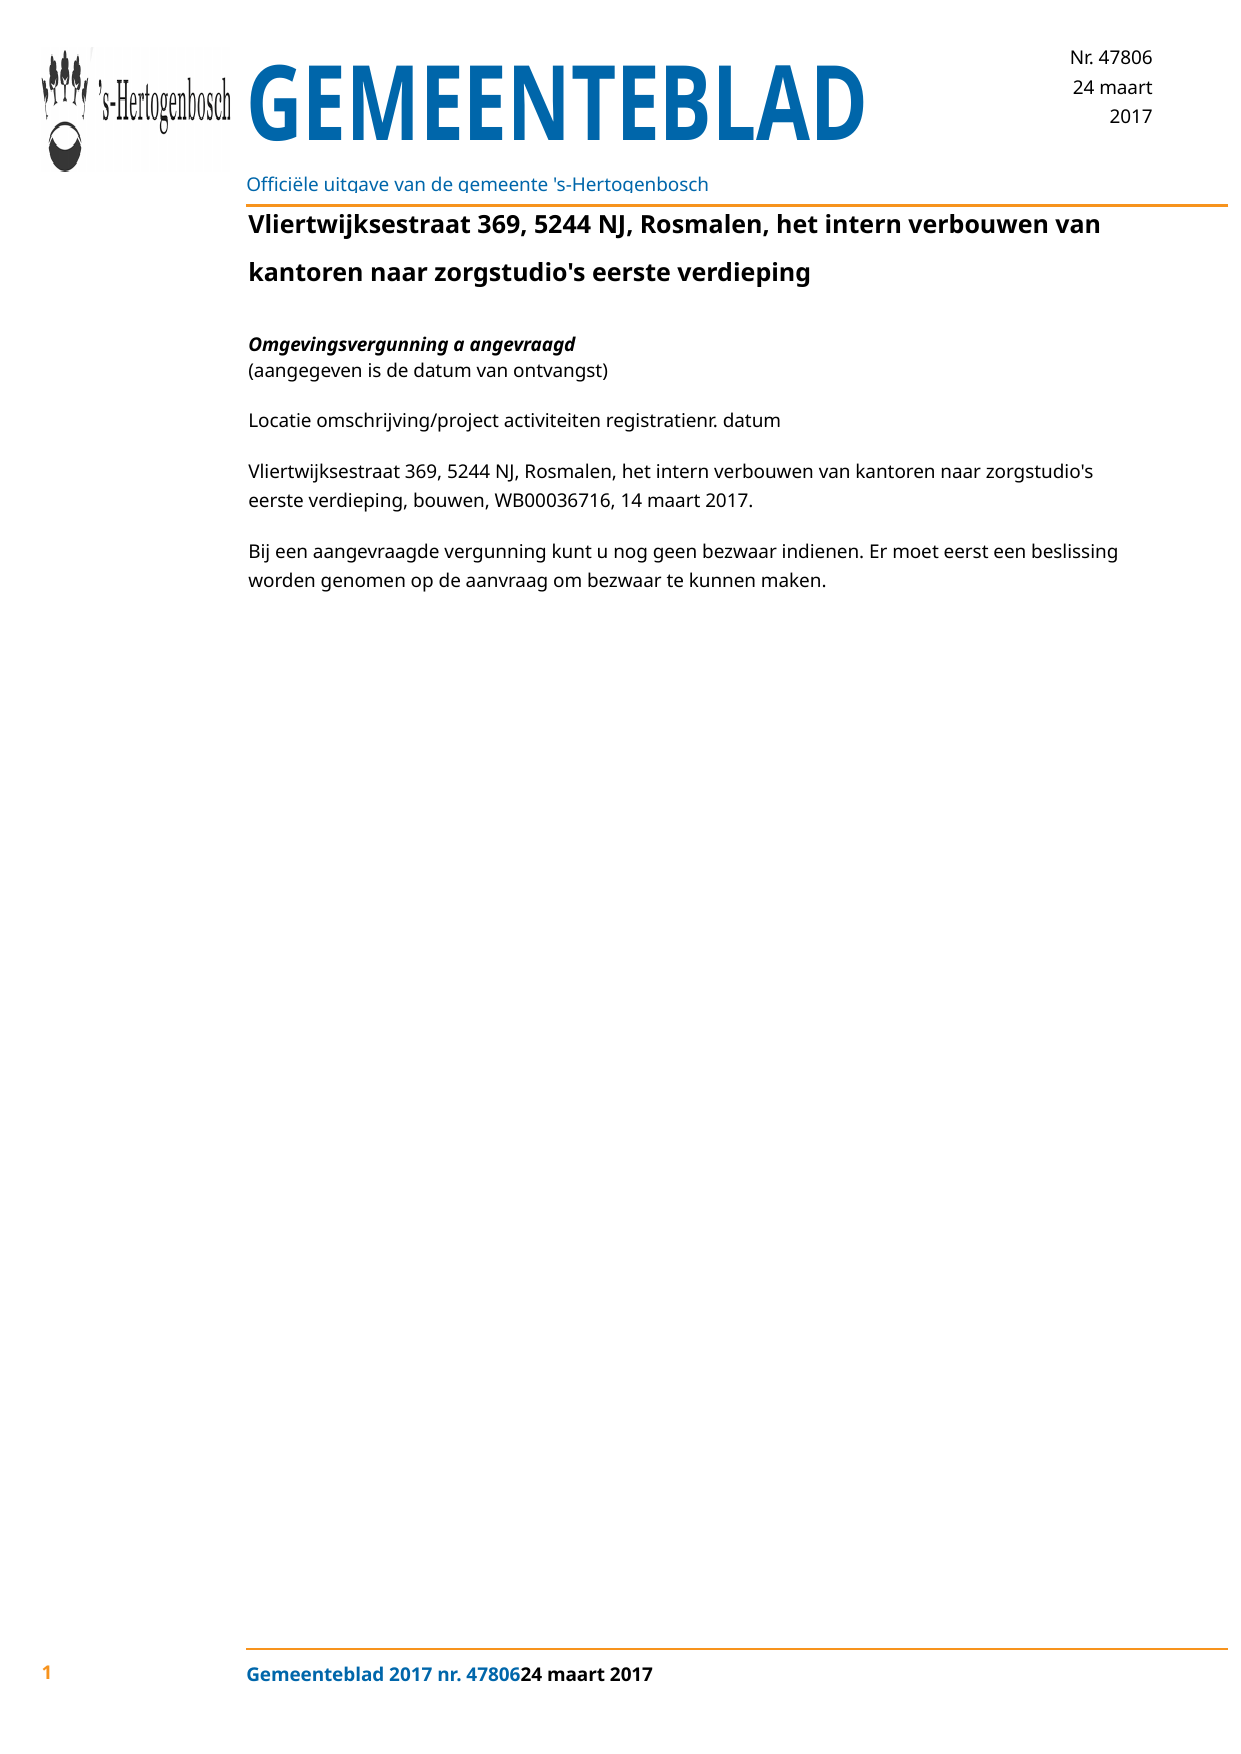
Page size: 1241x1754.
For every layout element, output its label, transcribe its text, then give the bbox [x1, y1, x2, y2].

text (aangegeven is de datum van ontvangst) [248, 357, 1152, 383]
picture [41, 47, 231, 172]
text Vliertwijksestraat 369, 5244 NJ, Rosmalen, het intern verbouwen van kantoren naar zorgstudio's eerste verdieping, bouwen, WB00036716, 14 maart 2017. [248, 458, 1152, 513]
text Locatie omschrijving/project activiteiten registratienr. datum [248, 408, 1152, 433]
text Omgevingsvergunning a angevraagd [248, 331, 1152, 357]
text Vliertwijksestraat 369, 5244 NJ, Rosmalen, het intern verbouwen van kantoren naar zorgstudio's eerste verdieping [248, 207, 1152, 288]
text Bij een aangevraagde vergunning kunt u nog geen bezwaar indienen. Er moet eerst een beslissing worden genomen op de aanvraag om bezwaar te kunnen maken. [248, 538, 1152, 593]
